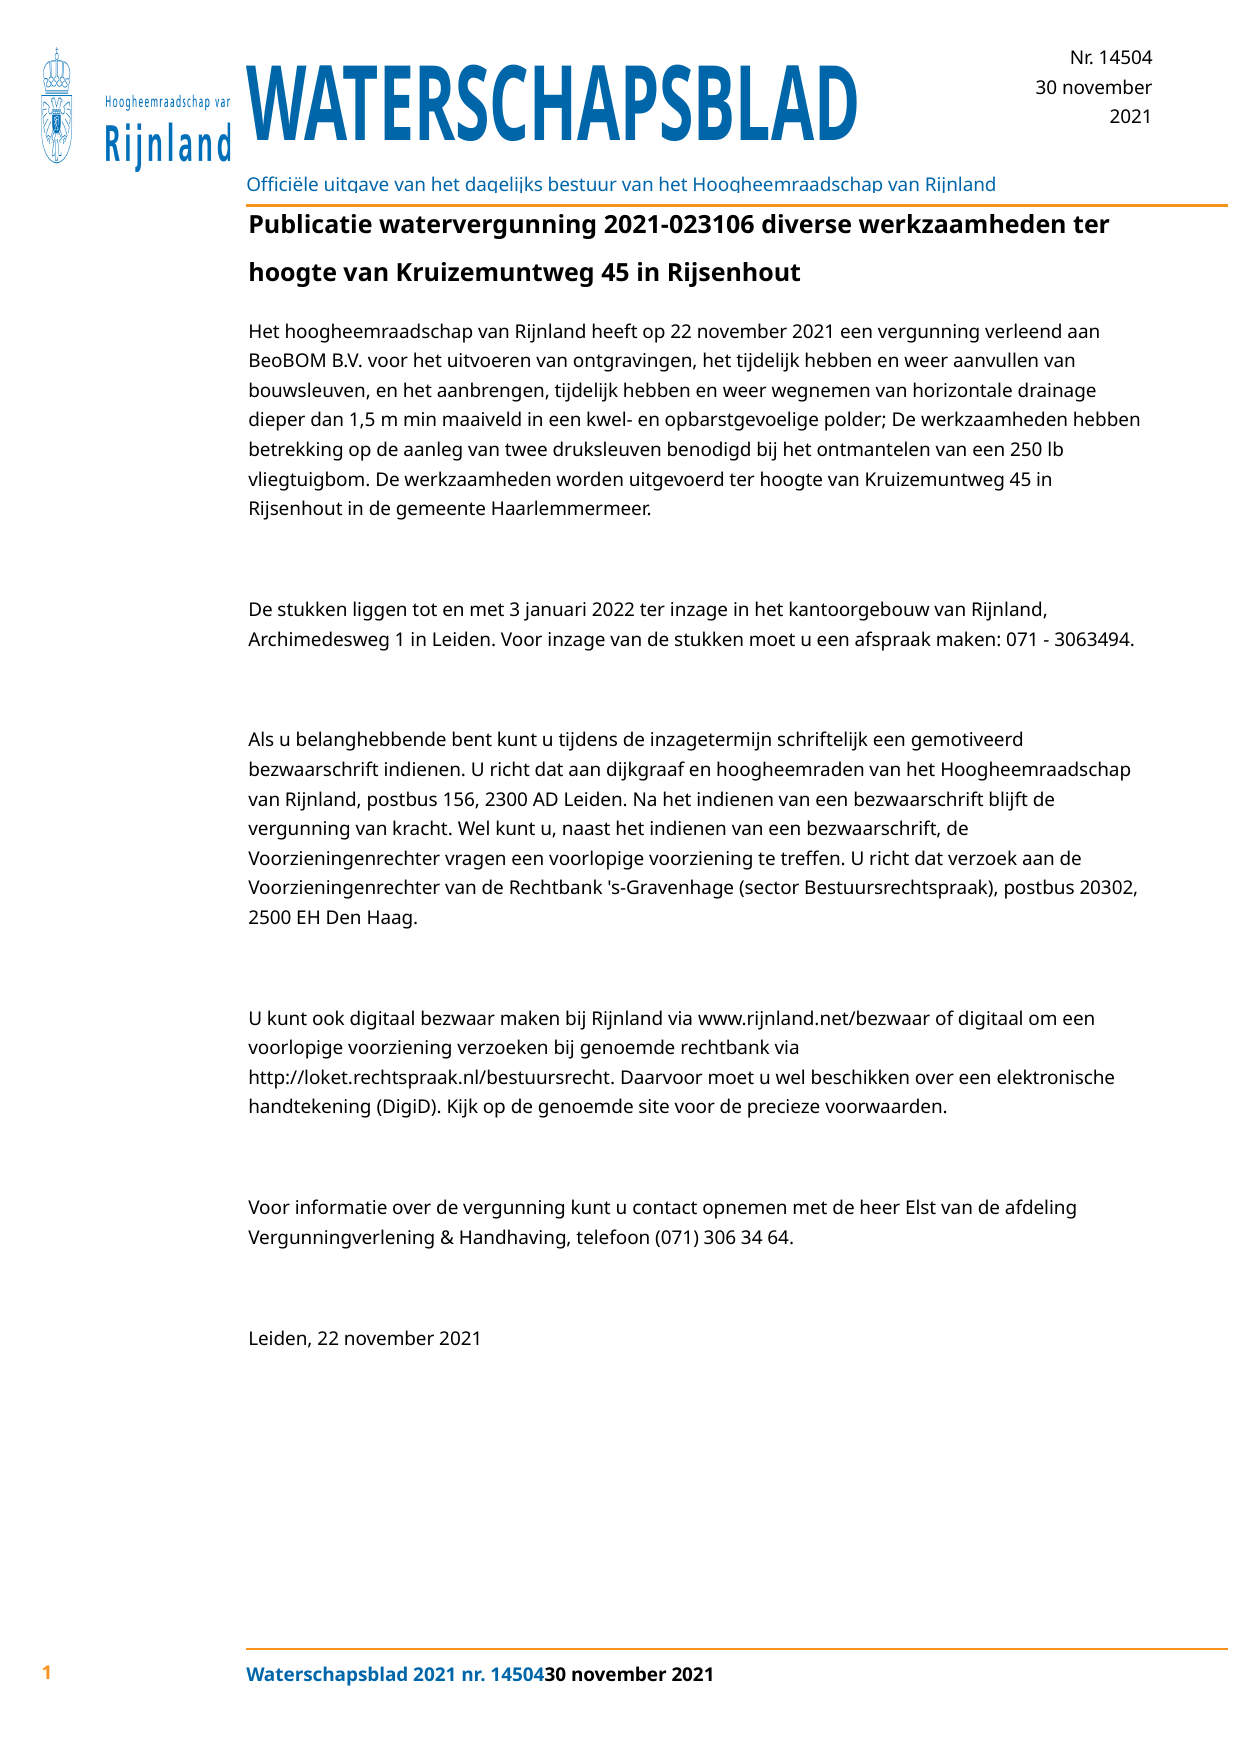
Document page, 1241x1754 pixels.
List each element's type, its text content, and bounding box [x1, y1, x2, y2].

text Publicatie watervergunning 2021-023106 diverse werkzaamheden ter hoogte van Kruizemuntweg 45 in Rijsenhout [248, 207, 1152, 288]
text Het hoogheemraadschap van Rijnland heeft op 22 november 2021 een vergunning verleend aan BeoBOM B.V. voor het uitvoeren van ontgravingen, het tijdelijk hebben en weer aanvullen van bouwsleuven, en het aanbrengen, tijdelijk hebben en weer wegnemen van horizontale drainage dieper dan 1,5 m min maaiveld in een kwel- en opbarstgevoelige polder; De werkzaamheden hebben betrekking op de aanleg van twee druksleuven benodigd bij het ontmantelen van een 250 lb vliegtuigbom. De werkzaamheden worden uitgevoerd ter hoogte van Kruizemuntweg 45 in Rijsenhout in de gemeente Haarlemmermeer. [248, 318, 1152, 521]
picture [41, 47, 231, 172]
text De stukken liggen tot en met 3 januari 2022 ter inzage in het kantoorgebouw van Rijnland, Archimedesweg 1 in Leiden. Voor inzage van de stukken moet u een afspraak maken: 071 - 3063494. [248, 596, 1152, 652]
text Leiden, 22 november 2021 [248, 1325, 1152, 1351]
text Voor informatie over de vergunning kunt u contact opnemen met de heer Elst van de afdeling Vergunningverlening & Handhaving, telefoon (071) 306 34 64. [248, 1194, 1152, 1250]
text U kunt ook digitaal bezwaar maken bij Rijnland via www.rijnland.net/bezwaar of digitaal om een voorlopige voorziening verzoeken bij genoemde rechtbank via http://loket.rechtspraak.nl/bestuursrecht. Daarvoor moet u wel beschikken over een elektronische handtekening (DigiD). Kijk op de genoemde site voor de precieze voorwaarden. [248, 1005, 1152, 1119]
text Als u belanghebbende bent kunt u tijdens de inzagetermijn schriftelijk een gemotiveerd bezwaarschrift indienen. U richt dat aan dijkgraaf en hoogheemraden van het Hoogheemraadschap van Rijnland, postbus 156, 2300 AD Leiden. Na het indienen van een bezwaarschrift blijft de vergunning van kracht. Wel kunt u, naast het indienen van een bezwaarschrift, de Voorzieningenrechter vragen een voorlopige voorziening te treffen. U richt dat verzoek aan de Voorzieningenrechter van de Rechtbank 's-Gravenhage (sector Bestuursrechtspraak), postbus 20302, 2500 EH Den Haag. [248, 727, 1152, 930]
